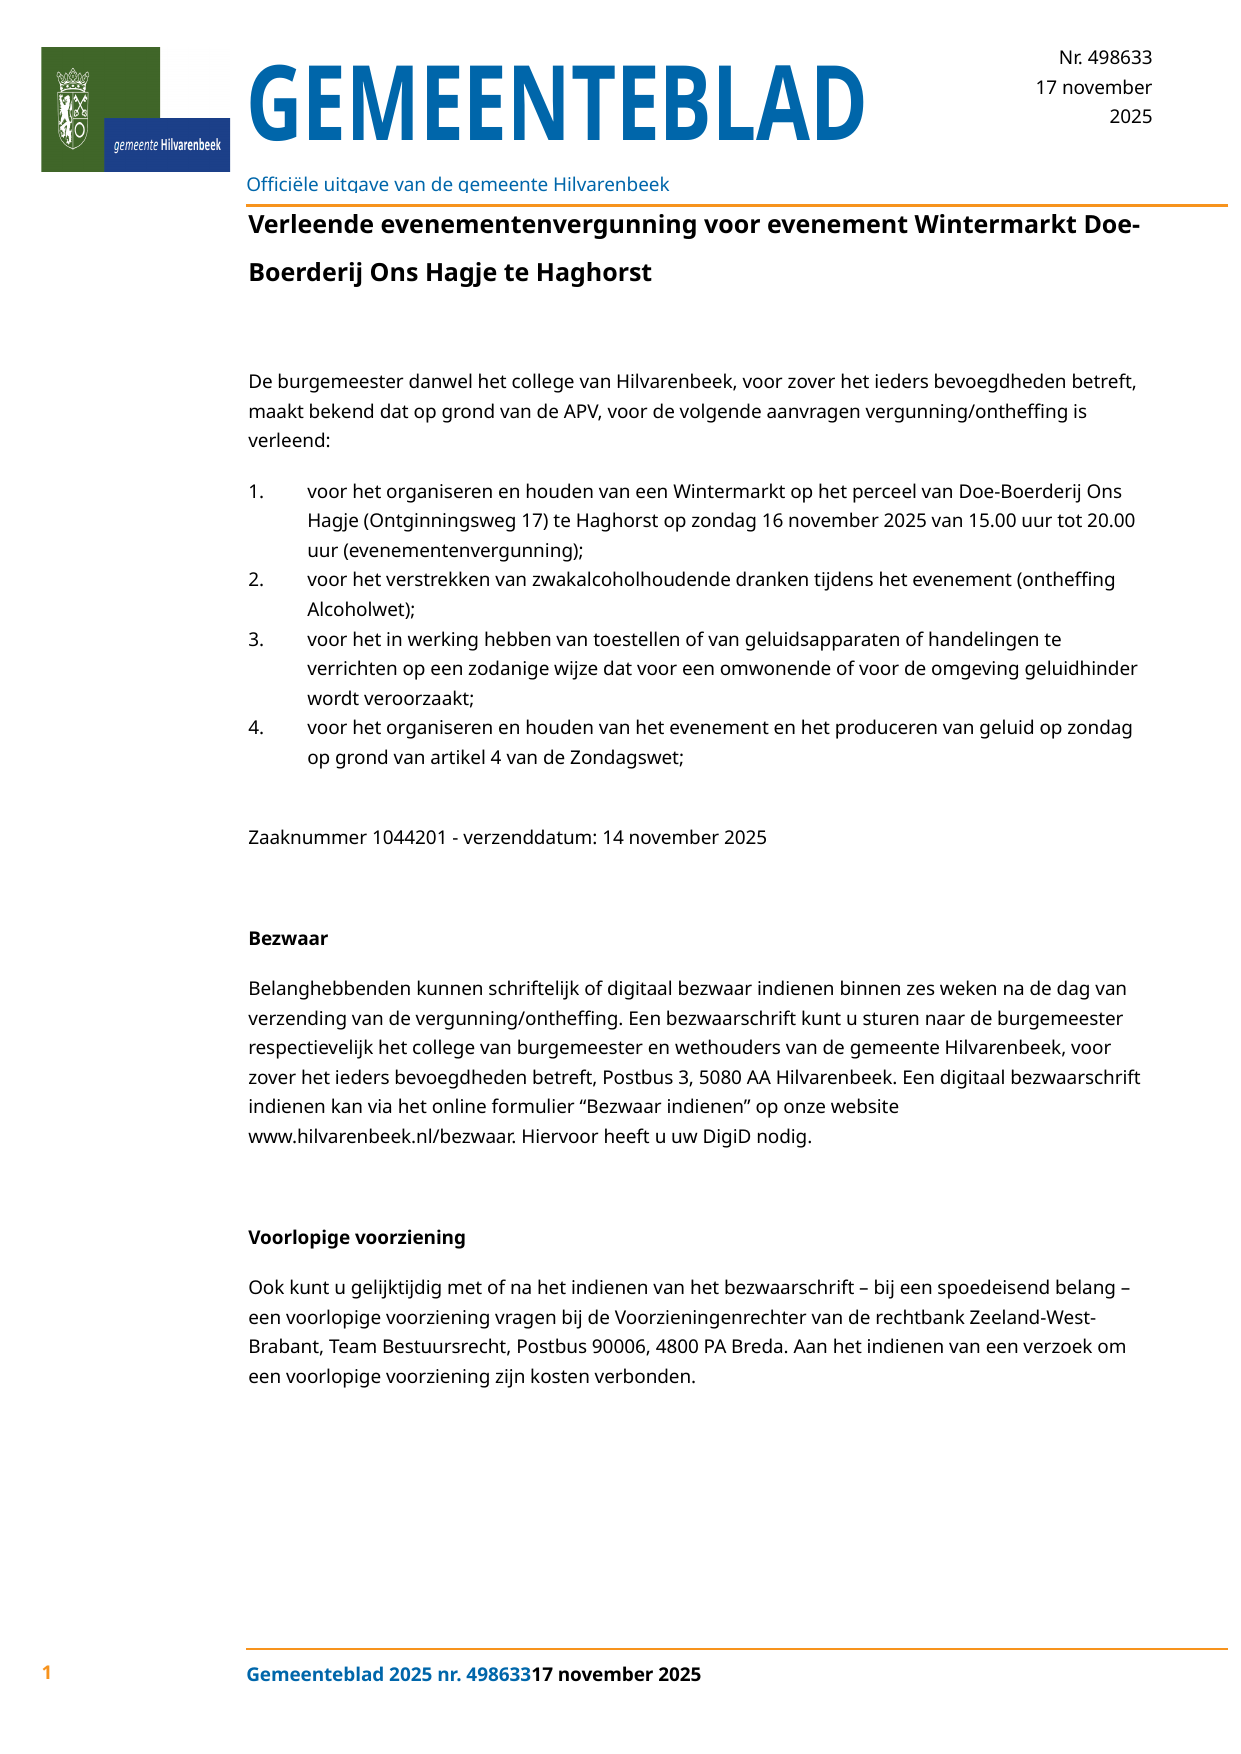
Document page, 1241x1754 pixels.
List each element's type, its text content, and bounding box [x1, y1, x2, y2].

list voor het verstrekken van zwakalcoholhoudende dranken tijdens het evenement (ontheffing Alcoholwet); [248, 567, 1152, 622]
list voor het organiseren en houden van het evenement en het produceren van geluid op zondag op grond van artikel 4 van de Zondagswet; [248, 714, 1152, 770]
text Zaaknummer 1044201 - verzenddatum: 14 november 2025 [248, 824, 1152, 850]
list voor het organiseren en houden van een Wintermarkt op het perceel van Doe-Boerderij Ons Hagje (Ontginningsweg 17) te Haghorst op zondag 16 november 2025 van 15.00 uur tot 20.00 uur (evenementenvergunning); [248, 478, 1152, 563]
text Verleende evenementenvergunning voor evenement Wintermarkt Doe-Boerderij Ons Hagje te Haghorst [248, 207, 1152, 288]
text De burgemeester danwel het college van Hilvarenbeek, voor zover het ieders bevoegdheden betreft, maakt bekend dat op grond van de APV, voor de volgende aanvragen vergunning/ontheffing is verleend: [248, 368, 1152, 453]
list voor het in werking hebben van toestellen of van geluidsapparaten of handelingen te verrichten op een zodanige wijze dat voor een omwonende of voor de omgeving geluidhinder wordt veroorzaakt; [248, 626, 1152, 711]
text Belanghebbenden kunnen schriftelijk of digitaal bezwaar indienen binnen zes weken na de dag van verzending van de vergunning/ontheffing. Een bezwaarschrift kunt u sturen naar de burgemeester respectievelijk het college van burgemeester en wethouders van de gemeente Hilvarenbeek, voor zover het ieders bevoegdheden betreft, Postbus 3, 5080 AA Hilvarenbeek. Een digitaal bezwaarschrift indienen kan via het online formulier “Bezwaar indienen” op onze website www.hilvarenbeek.nl/bezwaar. Hiervoor heeft u uw DigiD nodig. [248, 975, 1152, 1149]
text Bezwaar [248, 925, 1152, 951]
picture [41, 47, 231, 172]
text Voorlopige voorziening [248, 1224, 1152, 1250]
text Ook kunt u gelijktijdig met of na het indienen van het bezwaarschrift – bij een spoedeisend belang – een voorlopige voorziening vragen bij de Voorzieningenrechter van de rechtbank Zeeland-West-Brabant, Team Bestuursrecht, Postbus 90006, 4800 PA Breda. Aan het indienen van een verzoek om een voorlopige voorziening zijn kosten verbonden. [248, 1274, 1152, 1389]
